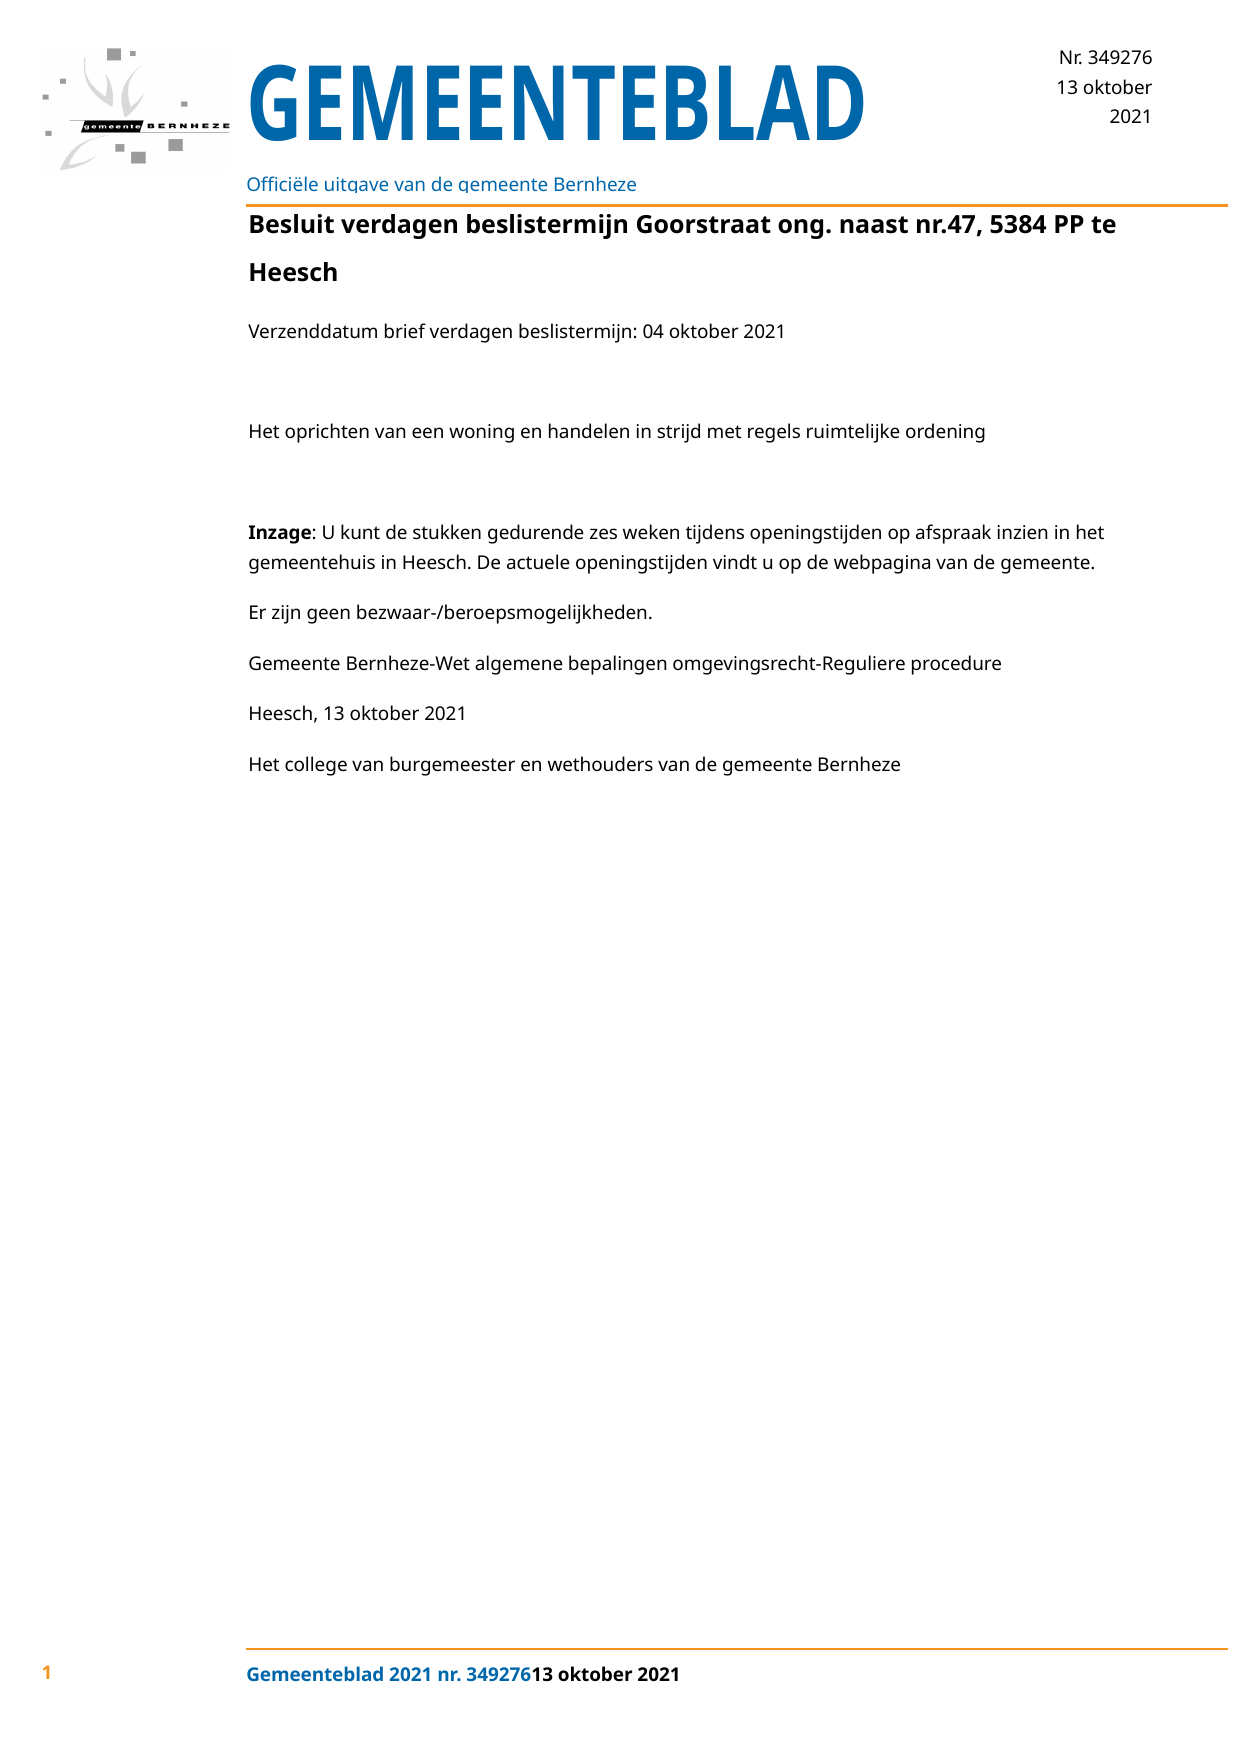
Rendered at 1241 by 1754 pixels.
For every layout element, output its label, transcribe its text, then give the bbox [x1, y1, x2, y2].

picture [41, 47, 231, 172]
text Gemeente Bernheze-Wet algemene bepalingen omgevingsrecht-Reguliere procedure [248, 650, 1152, 676]
text Er zijn geen bezwaar-/beroepsmogelijkheden. [248, 599, 1152, 625]
text Het oprichten van een woning en handelen in strijd met regels ruimtelijke ordening [248, 419, 1152, 444]
text Heesch, 13 oktober 2021 [248, 700, 1152, 726]
text Besluit verdagen beslistermijn Goorstraat ong. naast nr.47, 5384 PP te Heesch [248, 207, 1152, 288]
text Het college van burgemeester en wethouders van de gemeente Bernheze [248, 751, 1152, 777]
text Verzenddatum brief verdagen beslistermijn: 04 oktober 2021 [248, 318, 1152, 344]
text Inzage: U kunt de stukken gedurende zes weken tijdens openingstijden op afspraak inzien in het gemeentehuis in Heesch. De actuele openingstijden vindt u op de webpagina van de gemeente. [248, 519, 1152, 575]
